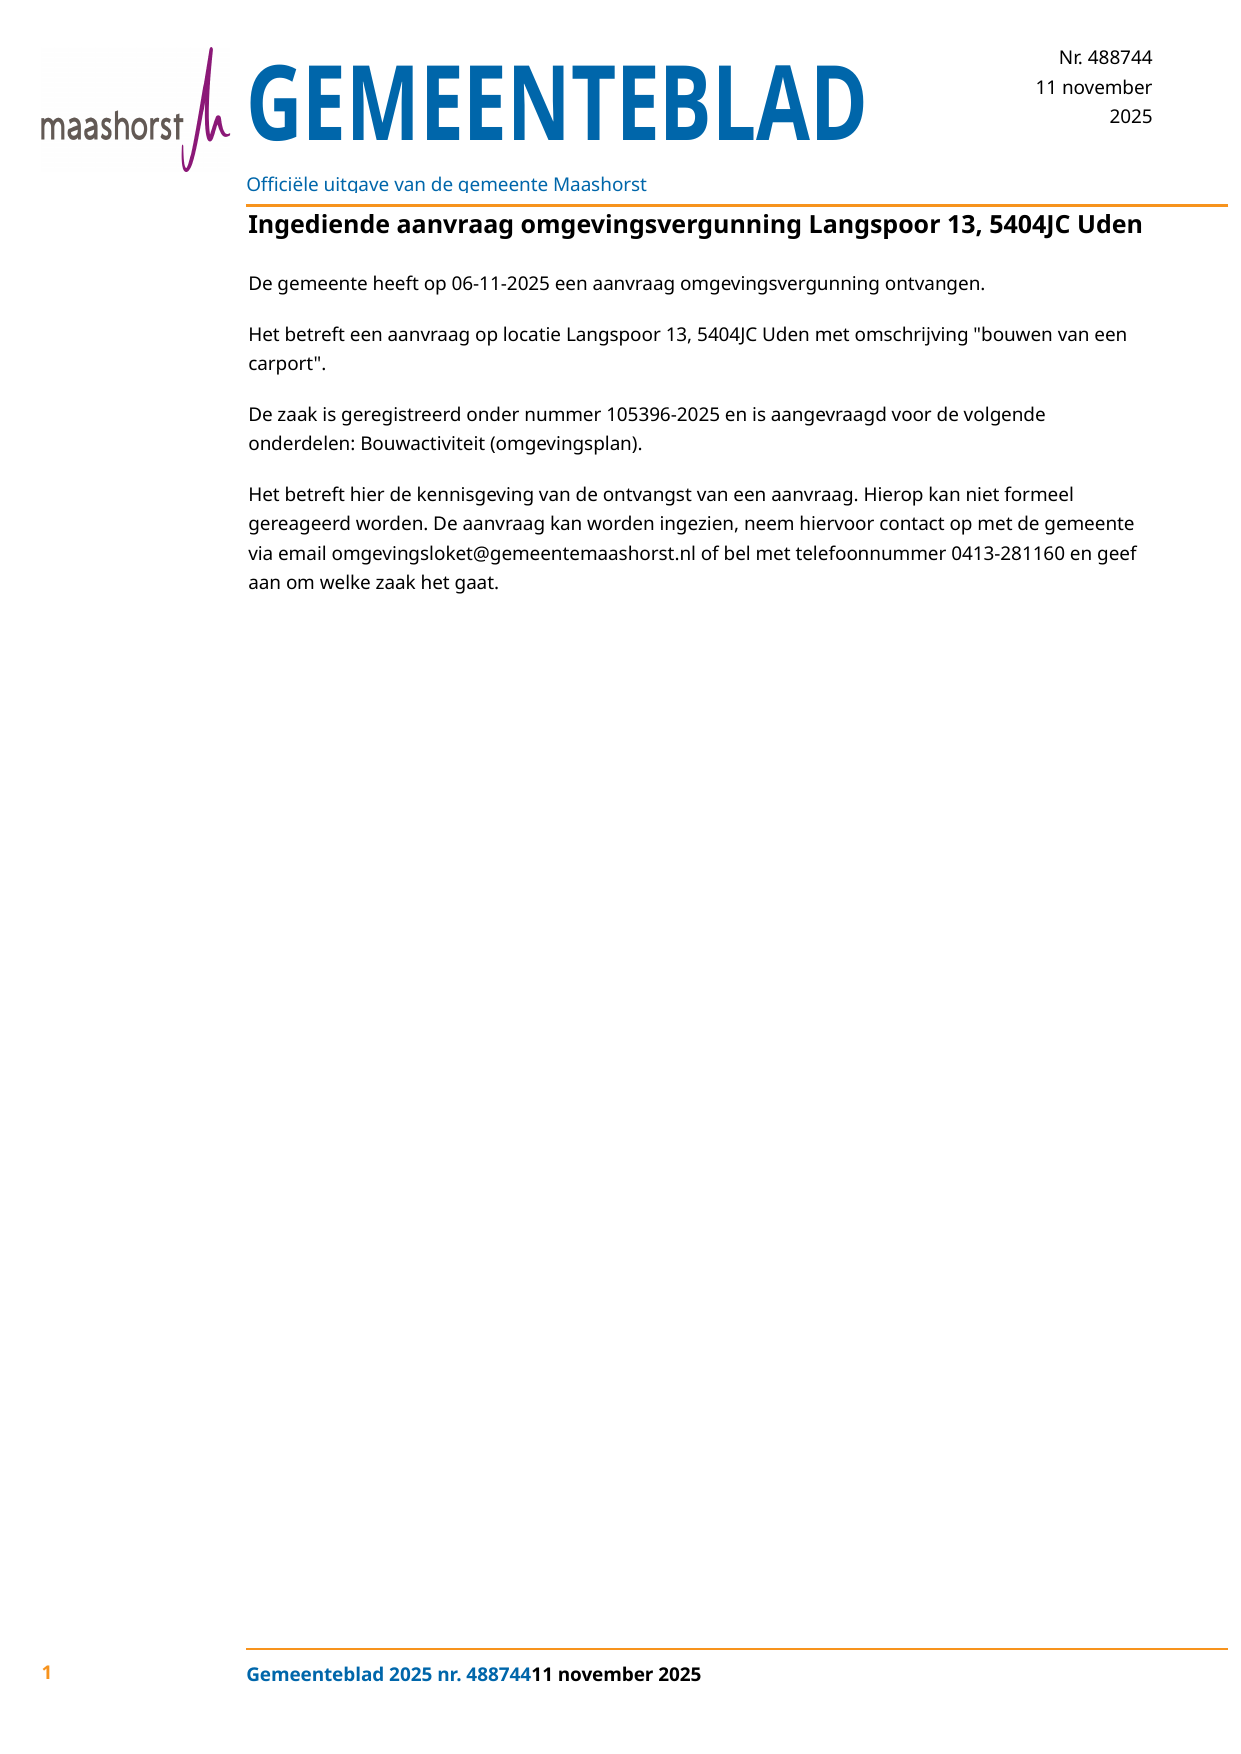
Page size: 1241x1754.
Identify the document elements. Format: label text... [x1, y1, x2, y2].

picture [41, 47, 231, 172]
text De gemeente heeft op 06-11-2025 een aanvraag omgevingsvergunning ontvangen. [248, 270, 1152, 296]
text Het betreft een aanvraag op locatie Langspoor 13, 5404JC Uden met omschrijving "bouwen van een carport". [248, 321, 1152, 376]
text Ingediende aanvraag omgevingsvergunning Langspoor 13, 5404JC Uden [248, 207, 1152, 241]
text De zaak is geregistreerd onder nummer 105396-2025 en is aangevraagd voor de volgende onderdelen: Bouwactiviteit (omgevingsplan). [248, 401, 1152, 456]
text Het betreft hier de kennisgeving van de ontvangst van een aanvraag. Hierop kan niet formeel gereageerd worden. De aanvraag kan worden ingezien, neem hiervoor contact op met de gemeente via email omgevingsloket@gemeentemaashorst.nl of bel met telefoonnummer 0413-281160 en geef aan om welke zaak het gaat. [248, 481, 1152, 595]
